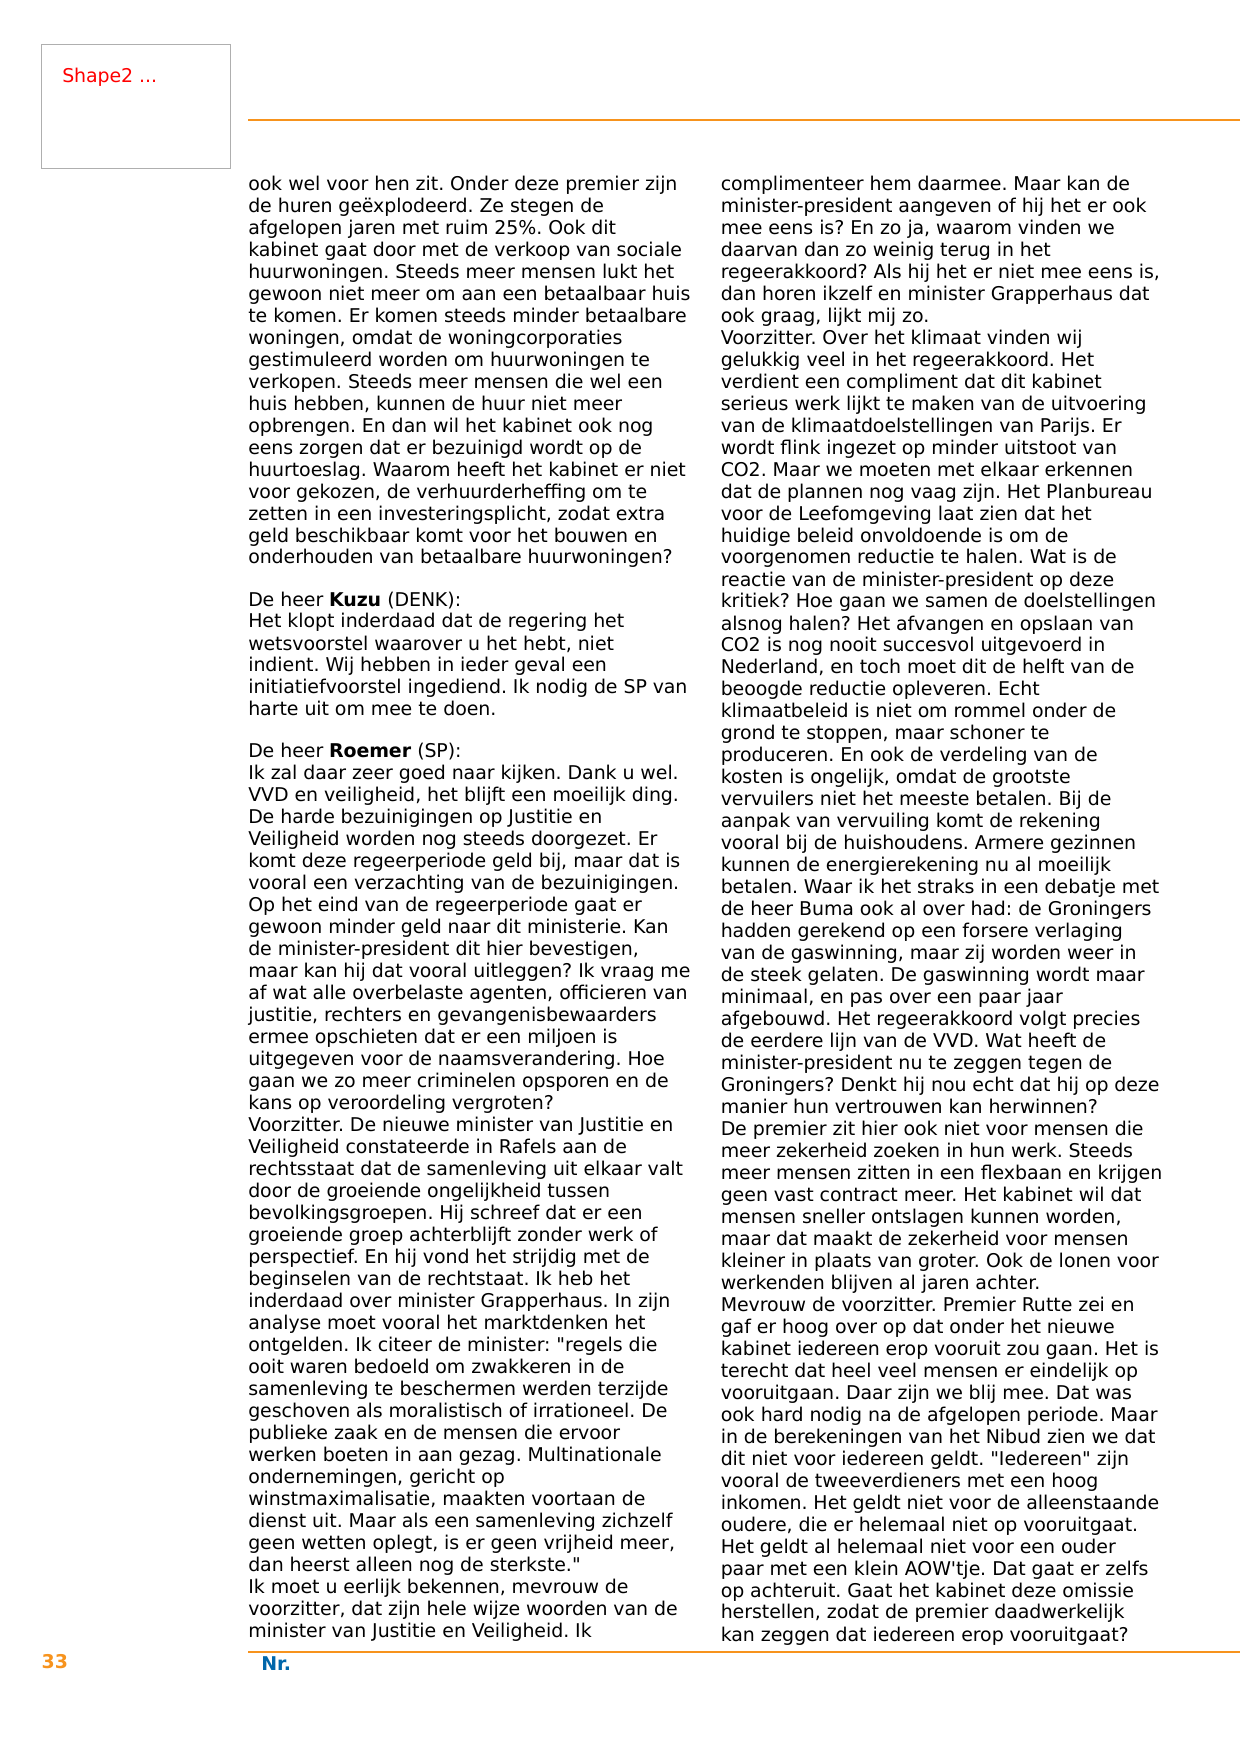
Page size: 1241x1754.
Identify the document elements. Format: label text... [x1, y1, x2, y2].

text De premier zit hier ook niet voor mensen die meer zekerheid zoeken in hun werk. Steeds meer mensen zitten in een flexbaan en krijgen geen vast contract meer. Het kabinet wil dat mensen sneller ontslagen kunnen worden, maar dat maakt de zekerheid voor mensen kleiner in plaats van groter. Ook de lonen voor werkenden blijven al jaren achter. [721, 1118, 1163, 1294]
text Voorzitter. Over het klimaat vinden wij gelukkig veel in het regeerakkoord. Het verdient een compliment dat dit kabinet serieus werk lijkt te maken van de uitvoering van de klimaatdoelstellingen van Parijs. Er wordt flink ingezet op minder uitstoot van CO2. Maar we moeten met elkaar erkennen dat de plannen nog vaag zijn. Het Planbureau voor de Leefomgeving laat zien dat het huidige beleid onvoldoende is om de voorgenomen reductie te halen. Wat is de reactie van de minister-president op deze kritiek? Hoe gaan we samen de doelstellingen alsnog halen? Het afvangen en opslaan van CO2 is nog nooit succesvol uitgevoerd in Nederland, en toch moet dit de helft van de beoogde reductie opleveren. Echt klimaatbeleid is niet om rommel onder de grond te stoppen, maar schoner te produceren. En ook de verdeling van de kosten is ongelijk, omdat de grootste vervuilers niet het meeste betalen. Bij de aanpak van vervuiling komt de rekening vooral bij de huishoudens. Armere gezinnen kunnen de energierekening nu al moeilijk betalen. Waar ik het straks in een debatje met de heer Buma ook al over had: de Groningers hadden gerekend op een forsere verlaging van de gaswinning, maar zij worden weer in de steek gelaten. De gaswinning wordt maar minimaal, en pas over een paar jaar afgebouwd. Het regeerakkoord volgt precies de eerdere lijn van de VVD. Wat heeft de minister-president nu te zeggen tegen de Groningers? Denkt hij nou echt dat hij op deze manier hun vertrouwen kan herwinnen? [721, 327, 1163, 1118]
text De heer Roemer (SP): [248, 740, 691, 762]
text Ik moet u eerlijk bekennen, mevrouw de voorzitter, dat zijn hele wijze woorden van de minister van Justitie en Veiligheid. Ik [248, 1576, 691, 1641]
text Voorzitter. De nieuwe minister van Justitie en Veiligheid constateerde in Rafels aan de rechtsstaat dat de samenleving uit elkaar valt door de groeiende ongelijkheid tussen bevolkingsgroepen. Hij schreef dat er een groeiende groep achterblijft zonder werk of perspectief. En hij vond het strijdig met de beginselen van de rechtstaat. Ik heb het inderdaad over minister Grapperhaus. In zijn analyse moet vooral het marktdenken het ontgelden. Ik citeer de minister: "regels die ooit waren bedoeld om zwakkeren in de samenleving te beschermen werden terzijde geschoven als moralistisch of irrationeel. De publieke zaak en de mensen die ervoor werken boeten in aan gezag. Multinationale ondernemingen, gericht op winstmaximalisatie, maakten voortaan de dienst uit. Maar als een samenleving zichzelf geen wetten oplegt, is er geen vrijheid meer, dan heerst alleen nog de sterkste." [248, 1114, 691, 1576]
text VVD en veiligheid, het blijft een moeilijk ding. De harde bezuinigingen op Justitie en Veiligheid worden nog steeds doorgezet. Er komt deze regeerperiode geld bij, maar dat is vooral een verzachting van de bezuinigingen. Op het eind van de regeerperiode gaat er gewoon minder geld naar dit ministerie. Kan de minister-president dit hier bevestigen, maar kan hij dat vooral uitleggen? Ik vraag me af wat alle overbelaste agenten, officieren van justitie, rechters en gevangenisbewaarders ermee opschieten dat er een miljoen is uitgegeven voor de naamsverandering. Hoe gaan we zo meer criminelen opsporen en de kans op veroordeling vergroten? [248, 784, 691, 1114]
text ook wel voor hen zit. Onder deze premier zijn de huren geëxplodeerd. Ze stegen de afgelopen jaren met ruim 25%. Ook dit kabinet gaat door met de verkoop van sociale huurwoningen. Steeds meer mensen lukt het gewoon niet meer om aan een betaalbaar huis te komen. Er komen steeds minder betaalbare woningen, omdat de woningcorporaties gestimuleerd worden om huurwoningen te verkopen. Steeds meer mensen die wel een huis hebben, kunnen de huur niet meer opbrengen. En dan wil het kabinet ook nog eens zorgen dat er bezuinigd wordt op de huurtoeslag. Waarom heeft het kabinet er niet voor gekozen, de verhuurderheffing om te zetten in een investeringsplicht, zodat extra geld beschikbaar komt voor het bouwen en onderhouden van betaalbare huurwoningen? [248, 173, 691, 568]
text Mevrouw de voorzitter. Premier Rutte zei en gaf er hoog over op dat onder het nieuwe kabinet iedereen erop vooruit zou gaan. Het is terecht dat heel veel mensen er eindelijk op vooruitgaan. Daar zijn we blij mee. Dat was ook hard nodig na de afgelopen periode. Maar in de berekeningen van het Nibud zien we dat dit niet voor iedereen geldt. "Iedereen" zijn vooral de tweeverdieners met een hoog inkomen. Het geldt niet voor de alleenstaande oudere, die er helemaal niet op vooruitgaat. Het geldt al helemaal niet voor een ouder paar met een klein AOW'tje. Dat gaat er zelfs op achteruit. Gaat het kabinet deze omissie herstellen, zodat de premier daadwerkelijk kan zeggen dat iedereen erop vooruitgaat? [721, 1294, 1163, 1645]
text Ik zal daar zeer goed naar kijken. Dank u wel. [248, 762, 691, 784]
text complimenteer hem daarmee. Maar kan de minister-president aangeven of hij het er ook mee eens is? En zo ja, waarom vinden we daarvan dan zo weinig terug in het regeerakkoord? Als hij het er niet mee eens is, dan horen ikzelf en minister Grapperhaus dat ook graag, lijkt mij zo. [721, 173, 1163, 327]
text De heer Kuzu (DENK): [248, 588, 691, 610]
text Het klopt inderdaad dat de regering het wetsvoorstel waarover u het hebt, niet indient. Wij hebben in ieder geval een initiatiefvoorstel ingediend. Ik nodig de SP van harte uit om mee te doen. [248, 610, 691, 720]
